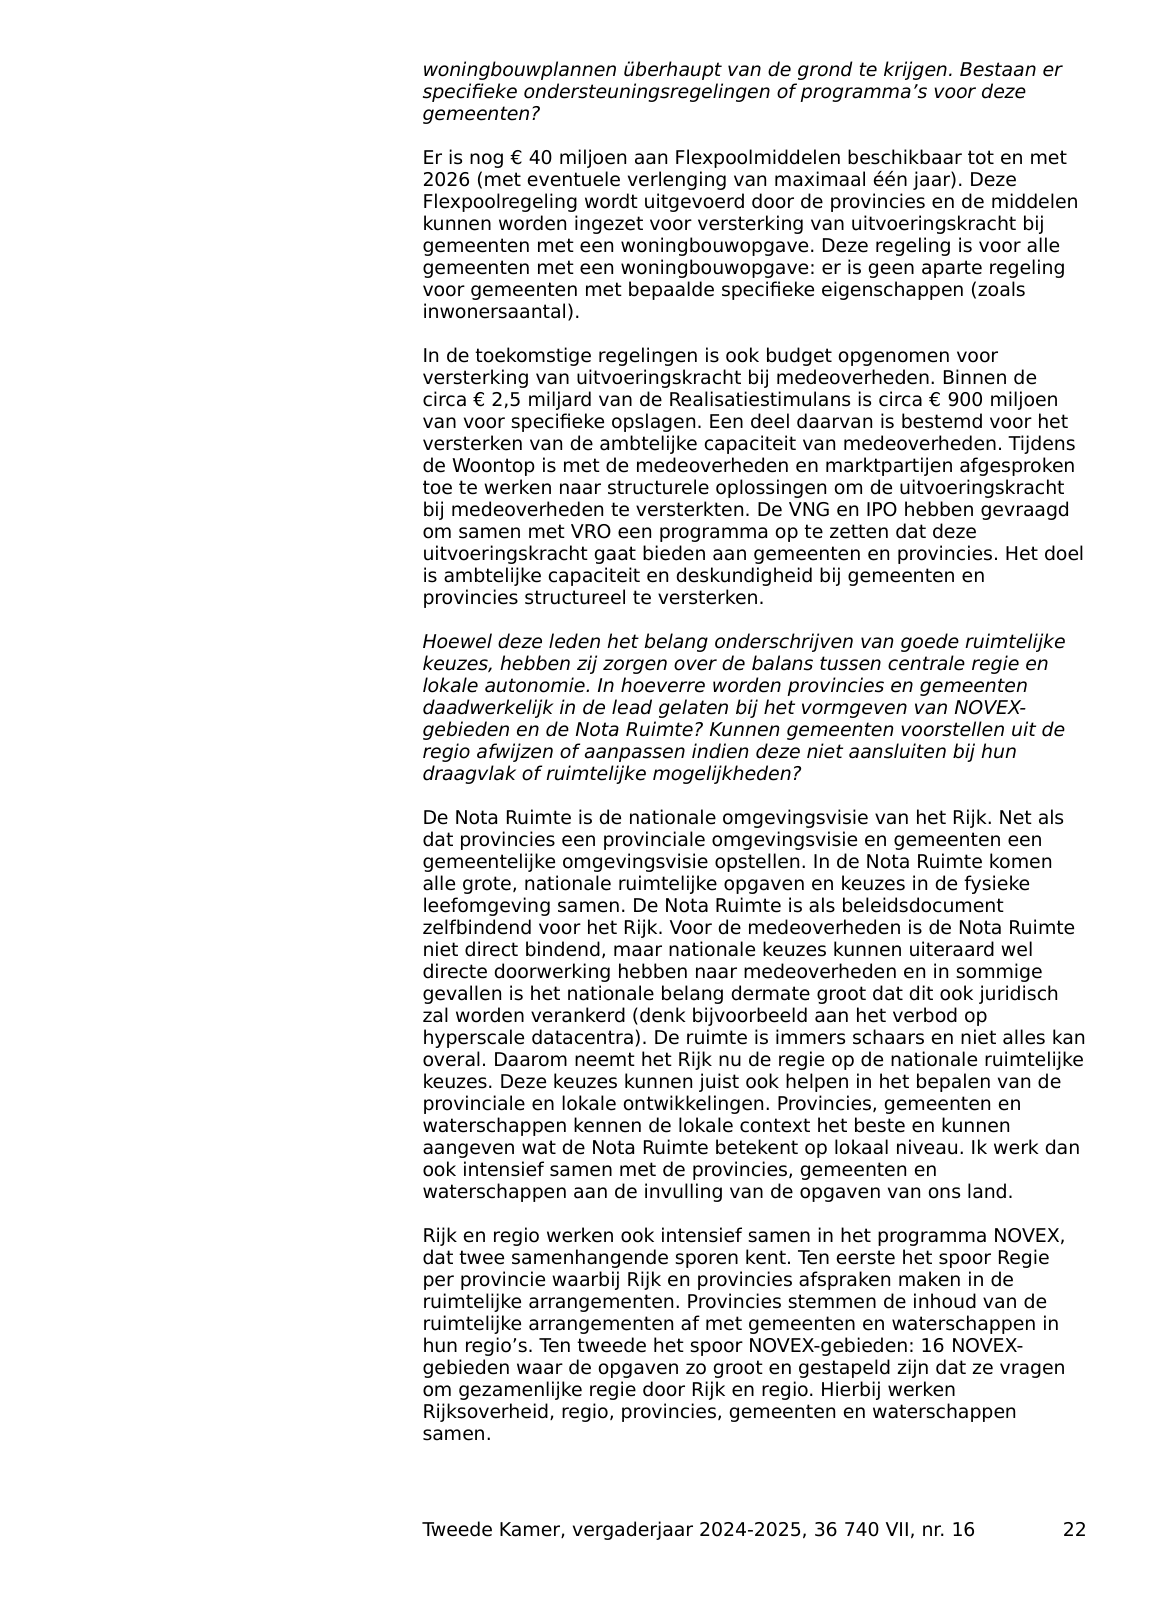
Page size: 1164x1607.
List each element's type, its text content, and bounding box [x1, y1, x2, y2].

text Hoewel deze leden het belang onderschrijven van goede ruimtelijke keuzes, hebben zij zorgen over de balans tussen centrale regie en lokale autonomie. In hoeverre worden provincies en gemeenten daadwerkelijk in de lead gelaten bij het vormgeven van NOVEX-gebieden en de Nota Ruimte? Kunnen gemeenten voorstellen uit de regio afwijzen of aanpassen indien deze niet aansluiten bij hun draagvlak of ruimtelijke mogelijkheden? [422, 631, 1087, 785]
text Rijk en regio werken ook intensief samen in het programma NOVEX, dat twee samenhangende sporen kent. Ten eerste het spoor Regie per provincie waarbij Rijk en provincies afspraken maken in de ruimtelijke arrangementen. Provincies stemmen de inhoud van de ruimtelijke arrangementen af met gemeenten en waterschappen in hun regio’s. Ten tweede het spoor NOVEX-gebieden: 16 NOVEX-gebieden waar de opgaven zo groot en gestapeld zijn dat ze vragen om gezamenlijke regie door Rijk en regio. Hierbij werken Rijksoverheid, regio, provincies, gemeenten en waterschappen samen. [422, 1225, 1087, 1445]
text In de toekomstige regelingen is ook budget opgenomen voor versterking van uitvoeringskracht bij medeoverheden. Binnen de circa € 2,5 miljard van de Realisatiestimulans is circa € 900 miljoen van voor specifieke opslagen. Een deel daarvan is bestemd voor het versterken van de ambtelijke capaciteit van medeoverheden. Tijdens de Woontop is met de medeoverheden en marktpartijen afgesproken toe te werken naar structurele oplossingen om de uitvoeringskracht bij medeoverheden te versterkten. De VNG en IPO hebben gevraagd om samen met VRO een programma op te zetten dat deze uitvoeringskracht gaat bieden aan gemeenten en provincies. Het doel is ambtelijke capaciteit en deskundigheid bij gemeenten en provincies structureel te versterken. [422, 345, 1087, 609]
text De Nota Ruimte is de nationale omgevingsvisie van het Rijk. Net als dat provincies een provinciale omgevingsvisie en gemeenten een gemeentelijke omgevingsvisie opstellen. In de Nota Ruimte komen alle grote, nationale ruimtelijke opgaven en keuzes in de fysieke leefomgeving samen. De Nota Ruimte is als beleidsdocument zelfbindend voor het Rijk. Voor de medeoverheden is de Nota Ruimte niet direct bindend, maar nationale keuzes kunnen uiteraard wel directe doorwerking hebben naar medeoverheden en in sommige gevallen is het nationale belang dermate groot dat dit ook juridisch zal worden verankerd (denk bijvoorbeeld aan het verbod op hyperscale datacentra). De ruimte is immers schaars en niet alles kan overal. Daarom neemt het Rijk nu de regie op de nationale ruimtelijke keuzes. Deze keuzes kunnen juist ook helpen in het bepalen van de provinciale en lokale ontwikkelingen. Provincies, gemeenten en waterschappen kennen de lokale context het beste en kunnen aangeven wat de Nota Ruimte betekent op lokaal niveau. Ik werk dan ook intensief samen met de provincies, gemeenten en waterschappen aan de invulling van de opgaven van ons land. [422, 807, 1087, 1203]
text woningbouwplannen überhaupt van de grond te krijgen. Bestaan er specifieke ondersteuningsregelingen of programma’s voor deze gemeenten? [422, 59, 1087, 125]
text Er is nog € 40 miljoen aan Flexpoolmiddelen beschikbaar tot en met 2026 (met eventuele verlenging van maximaal één jaar). Deze Flexpoolregeling wordt uitgevoerd door de provincies en de middelen kunnen worden ingezet voor versterking van uitvoeringskracht bij gemeenten met een woningbouwopgave. Deze regeling is voor alle gemeenten met een woningbouwopgave: er is geen aparte regeling voor gemeenten met bepaalde specifieke eigenschappen (zoals inwonersaantal). [422, 147, 1087, 323]
